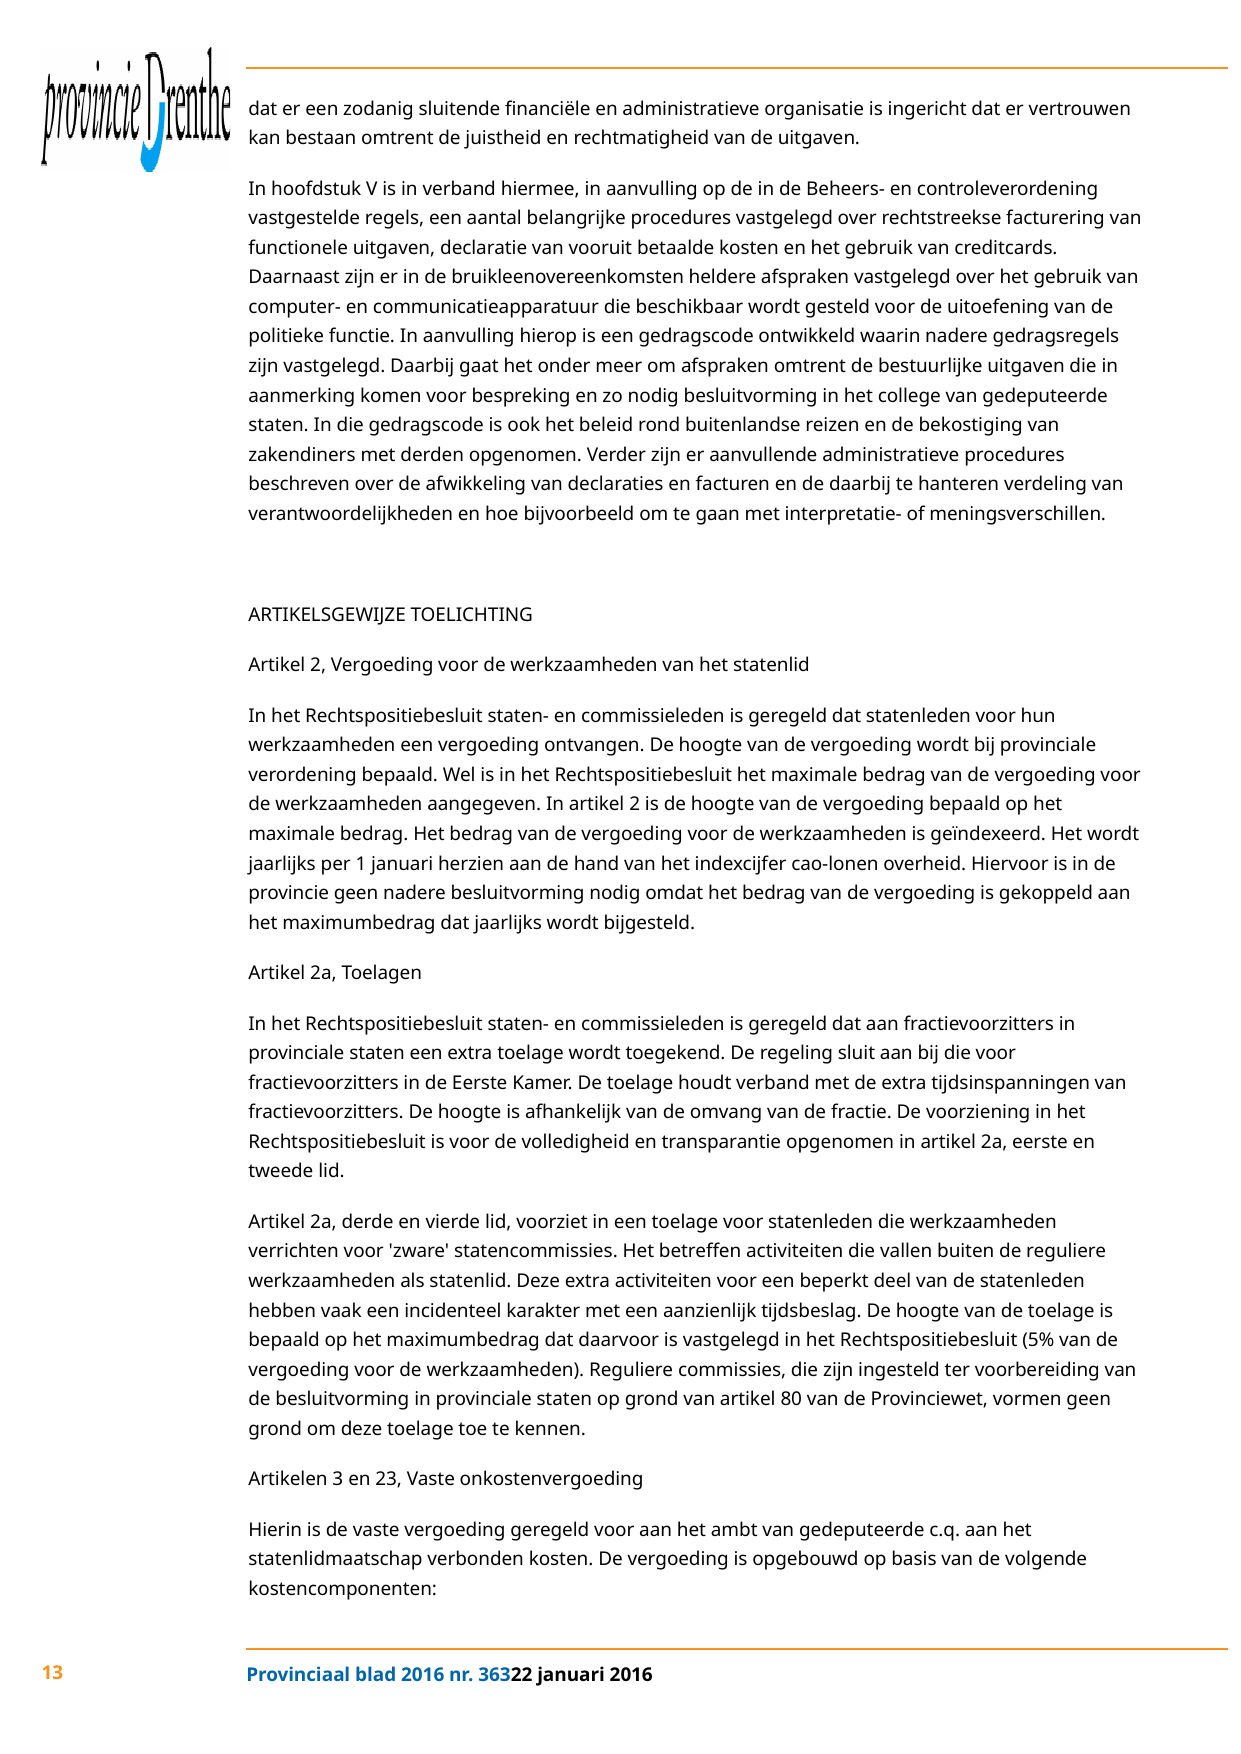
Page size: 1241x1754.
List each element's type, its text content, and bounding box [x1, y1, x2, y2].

text Artikel 2a, Toelagen [248, 959, 1152, 985]
text Artikelen 3 en 23, Vaste onkostenvergoeding [248, 1466, 1152, 1491]
text ARTIKELSGEWIJZE TOELICHTING [248, 601, 1152, 627]
text Hierin is de vaste vergoeding geregeld voor aan het ambt van gedeputeerde c.q. aan het statenlidmaatschap verbonden kosten. De vergoeding is opgebouwd op basis van de volgende kostencomponenten: [248, 1516, 1152, 1601]
text In het Rechtspositiebesluit staten- en commissieleden is geregeld dat statenleden voor hun werkzaamheden een vergoeding ontvangen. De hoogte van de vergoeding wordt bij provinciale verordening bepaald. Wel is in het Rechtspositiebesluit het maximale bedrag van de vergoeding voor de werkzaamheden aangegeven. In artikel 2 is de hoogte van de vergoeding bepaald op het maximale bedrag. Het bedrag van de vergoeding voor de werkzaamheden is geïndexeerd. Het wordt jaarlijks per 1 januari herzien aan de hand van het indexcijfer cao-lonen overheid. Hiervoor is in de provincie geen nadere besluitvorming nodig omdat het bedrag van de vergoeding is gekoppeld aan het maximumbedrag dat jaarlijks wordt bijgesteld. [248, 702, 1152, 935]
text dat er een zodanig sluitende financiële en administratieve organisatie is ingericht dat er vertrouwen kan bestaan omtrent de juistheid en rechtmatigheid van de uitgaven. [248, 95, 1152, 150]
text Artikel 2a, derde en vierde lid, voorziet in een toelage voor statenleden die werkzaamheden verrichten voor 'zware' statencommissies. Het betreffen activiteiten die vallen buiten de reguliere werkzaamheden als statenlid. Deze extra activiteiten voor een beperkt deel van de statenleden hebben vaak een incidenteel karakter met een aanzienlijk tijdsbeslag. De hoogte van de toelage is bepaald op het maximumbedrag dat daarvoor is vastgelegd in het Rechtspositiebesluit (5% van de vergoeding voor de werkzaamheden). Reguliere commissies, die zijn ingesteld ter voorbereiding van de besluitvorming in provinciale staten op grond van artikel 80 van de Provinciewet, vormen geen grond om deze toelage toe te kennen. [248, 1208, 1152, 1441]
text In het Rechtspositiebesluit staten- en commissieleden is geregeld dat aan fractievoorzitters in provinciale staten een extra toelage wordt toegekend. De regeling sluit aan bij die voor fractievoorzitters in de Eerste Kamer. De toelage houdt verband met de extra tijdsinspanningen van fractievoorzitters. De hoogte is afhankelijk van de omvang van de fractie. De voorziening in het Rechtspositiebesluit is voor de volledigheid en transparantie opgenomen in artikel 2a, eerste en tweede lid. [248, 1010, 1152, 1183]
picture [41, 47, 231, 172]
text In hoofdstuk V is in verband hiermee, in aanvulling op de in de Beheers- en controleverordening vastgestelde regels, een aantal belangrijke procedures vastgelegd over rechtstreekse facturering van functionele uitgaven, declaratie van vooruit betaalde kosten en het gebruik van creditcards. Daarnaast zijn er in de bruikleenovereenkomsten heldere afspraken vastgelegd over het gebruik van computer- en communicatieapparatuur die beschikbaar wordt gesteld voor de uitoefening van de politieke functie. In aanvulling hierop is een gedragscode ontwikkeld waarin nadere gedragsregels zijn vastgelegd. Daarbij gaat het onder meer om afspraken omtrent de bestuurlijke uitgaven die in aanmerking komen voor bespreking en zo nodig besluitvorming in het college van gedeputeerde staten. In die gedragscode is ook het beleid rond buitenlandse reizen en de bekostiging van zakendiners met derden opgenomen. Verder zijn er aanvullende administratieve procedures beschreven over de afwikkeling van declaraties en facturen en de daarbij te hanteren verdeling van verantwoordelijkheden en hoe bijvoorbeeld om te gaan met interpretatie- of meningsverschillen. [248, 175, 1152, 526]
text Artikel 2, Vergoeding voor de werkzaamheden van het statenlid [248, 651, 1152, 677]
